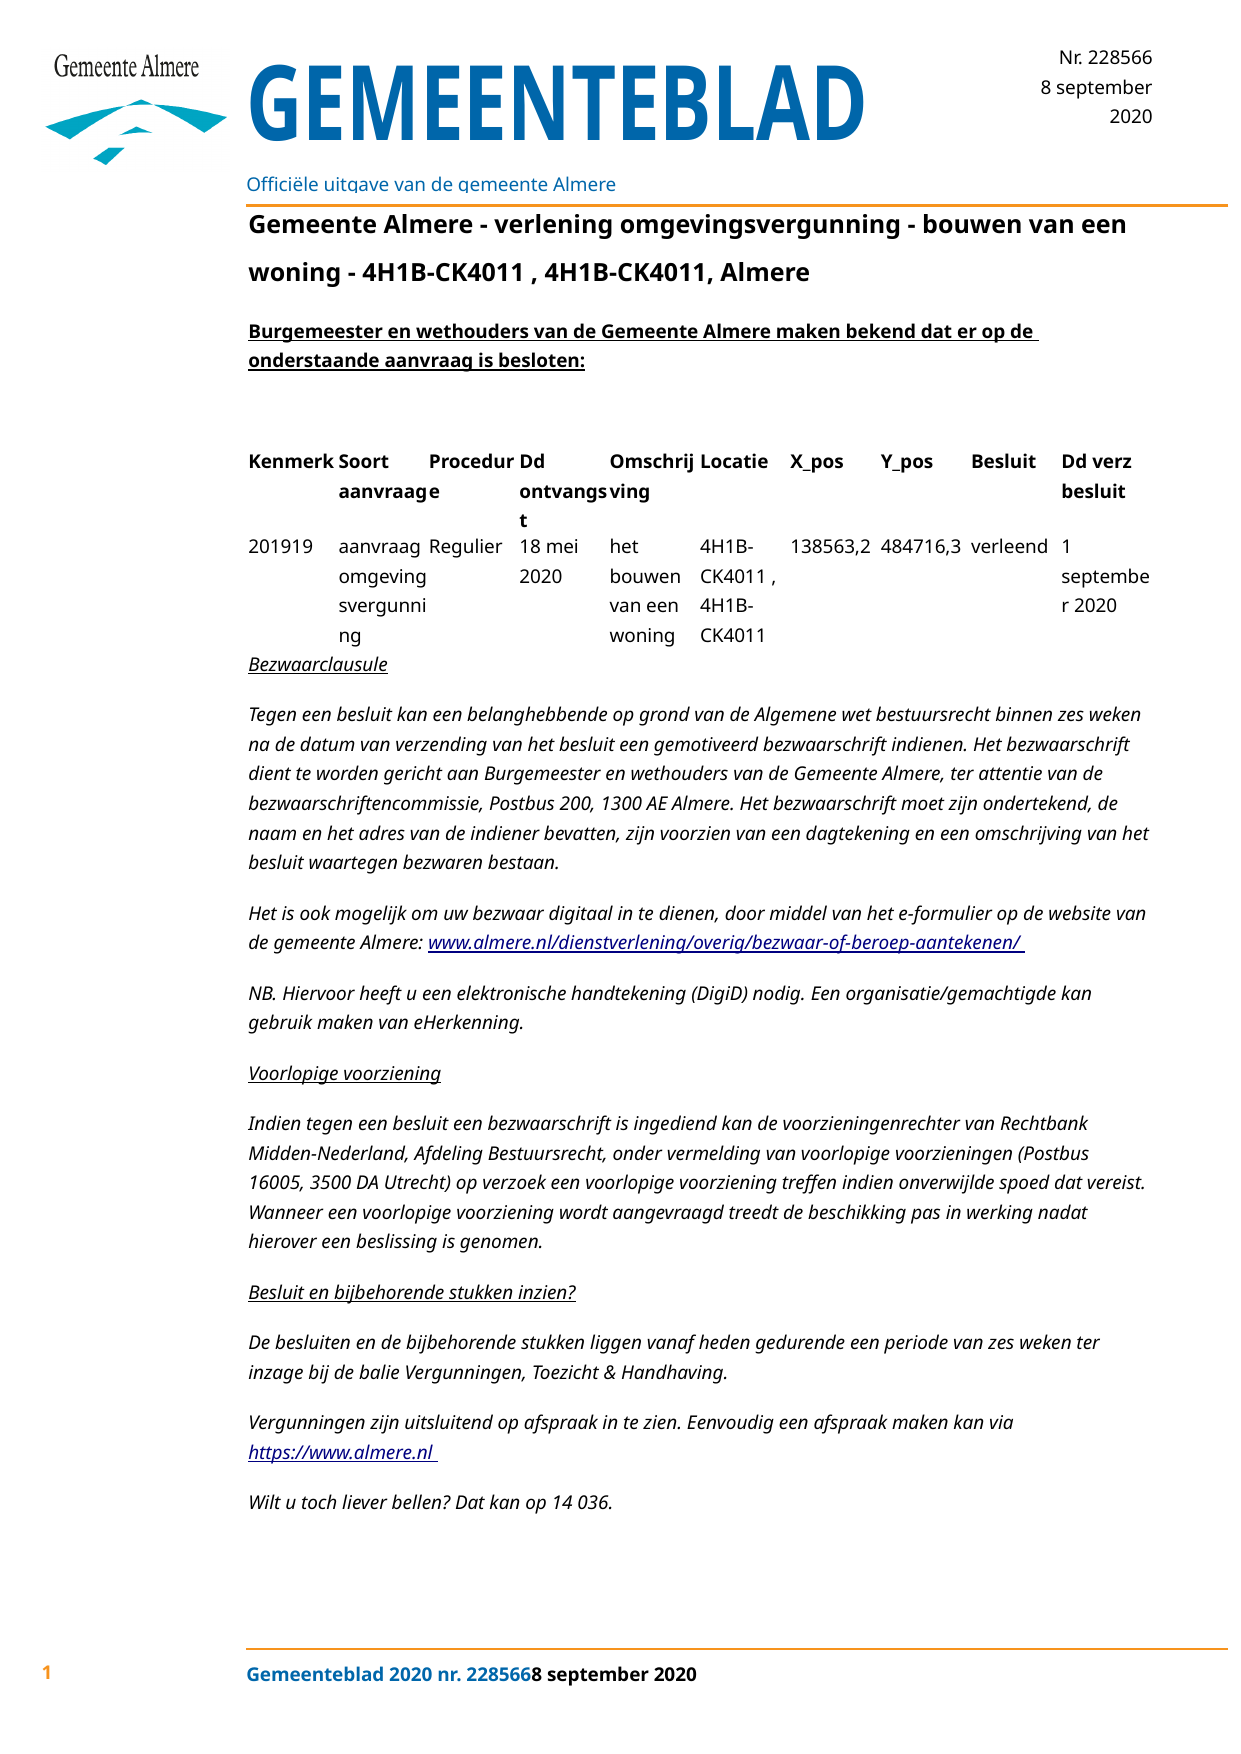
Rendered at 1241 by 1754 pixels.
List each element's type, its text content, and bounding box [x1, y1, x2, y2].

text Voorlopige voorziening [248, 1060, 1152, 1086]
text Besluit en bijbehorende stukken inzien? [248, 1279, 1152, 1305]
table_header Besluit [971, 449, 1061, 533]
table_header Locatie [700, 449, 790, 533]
text De besluiten en de bijbehorende stukken liggen vanaf heden gedurende een periode van zes weken ter inzage bij de balie Vergunningen, Toezicht & Handhaving. [248, 1329, 1152, 1385]
picture [41, 47, 231, 172]
text Het is ook mogelijk om uw bezwaar digitaal in te dienen, door middel van het e-formulier op de website van de gemeente Almere: www.almere.nl/dienstverlening/overig/bezwaar-of-beroep-aantekenen/ [248, 900, 1152, 955]
table_cell Regulier [429, 533, 519, 648]
text Vergunningen zijn uitsluitend op afspraak in te zien. Eenvoudig een afspraak maken kan via https://www.almere.nl [248, 1409, 1152, 1465]
table_header Dd verz besluit [1061, 449, 1152, 533]
table_cell 201919 [248, 533, 338, 648]
table_header X_pos [790, 449, 881, 533]
text Tegen een besluit kan een belanghebbende op grond van de Algemene wet bestuursrecht binnen zes weken na de datum van verzending van het besluit een gemotiveerd bezwaarschrift indienen. Het bezwaarschrift dient te worden gericht aan Burgemeester en wethouders van de Gemeente Almere, ter attentie van de bezwaarschriftencommissie, Postbus 200, 1300 AE Almere. Het bezwaarschrift moet zijn ondertekend, de naam en het adres van de indiener bevatten, zijn voorzien van een dagtekening en een omschrijving van het besluit waartegen bezwaren bestaan. [248, 701, 1152, 875]
table_cell 18 mei 2020 [519, 533, 609, 648]
table_header Soort aanvraag [338, 449, 429, 533]
table_header Y_pos [881, 449, 971, 533]
table_cell 4H1B-CK4011 , 4H1B-CK4011 [700, 533, 790, 648]
table_cell het bouwen van een woning [609, 533, 700, 648]
table_header Procedure [429, 449, 519, 533]
text Gemeente Almere - verlening omgevingsvergunning - bouwen van een woning - 4H1B-CK4011 , 4H1B-CK4011, Almere [248, 207, 1152, 288]
text Indien tegen een besluit een bezwaarschrift is ingediend kan de voorzieningenrechter van Rechtbank Midden-Nederland, Afdeling Bestuursrecht, onder vermelding van voorlopige voorzieningen (Postbus 16005, 3500 DA Utrecht) op verzoek een voorlopige voorziening treffen indien onverwijlde spoed dat vereist. Wanneer een voorlopige voorziening wordt aangevraagd treedt de beschikking pas in werking nadat hierover een beslissing is genomen. [248, 1110, 1152, 1254]
table_header Kenmerk [248, 449, 338, 533]
table_cell 484716,3 [881, 533, 971, 648]
table_cell verleend [971, 533, 1061, 648]
table_cell 138563,2 [790, 533, 881, 648]
table_header Dd ontvangst [519, 449, 609, 533]
text NB. Hiervoor heeft u een elektronische handtekening (DigiD) nodig. Een organisatie/gemachtigde kan gebruik maken van eHerkenning. [248, 980, 1152, 1035]
text Bezwaarclausule [248, 651, 1152, 677]
text Burgemeester en wethouders van de Gemeente Almere maken bekend dat er op de onderstaande aanvraag is besloten: [248, 318, 1152, 373]
table_header Omschrijving [609, 449, 700, 533]
table_cell aanvraag omgevingsvergunning [338, 533, 429, 648]
table_cell 1 september 2020 [1061, 533, 1152, 648]
text Wilt u toch liever bellen? Dat kan op 14 036. [248, 1489, 1152, 1515]
